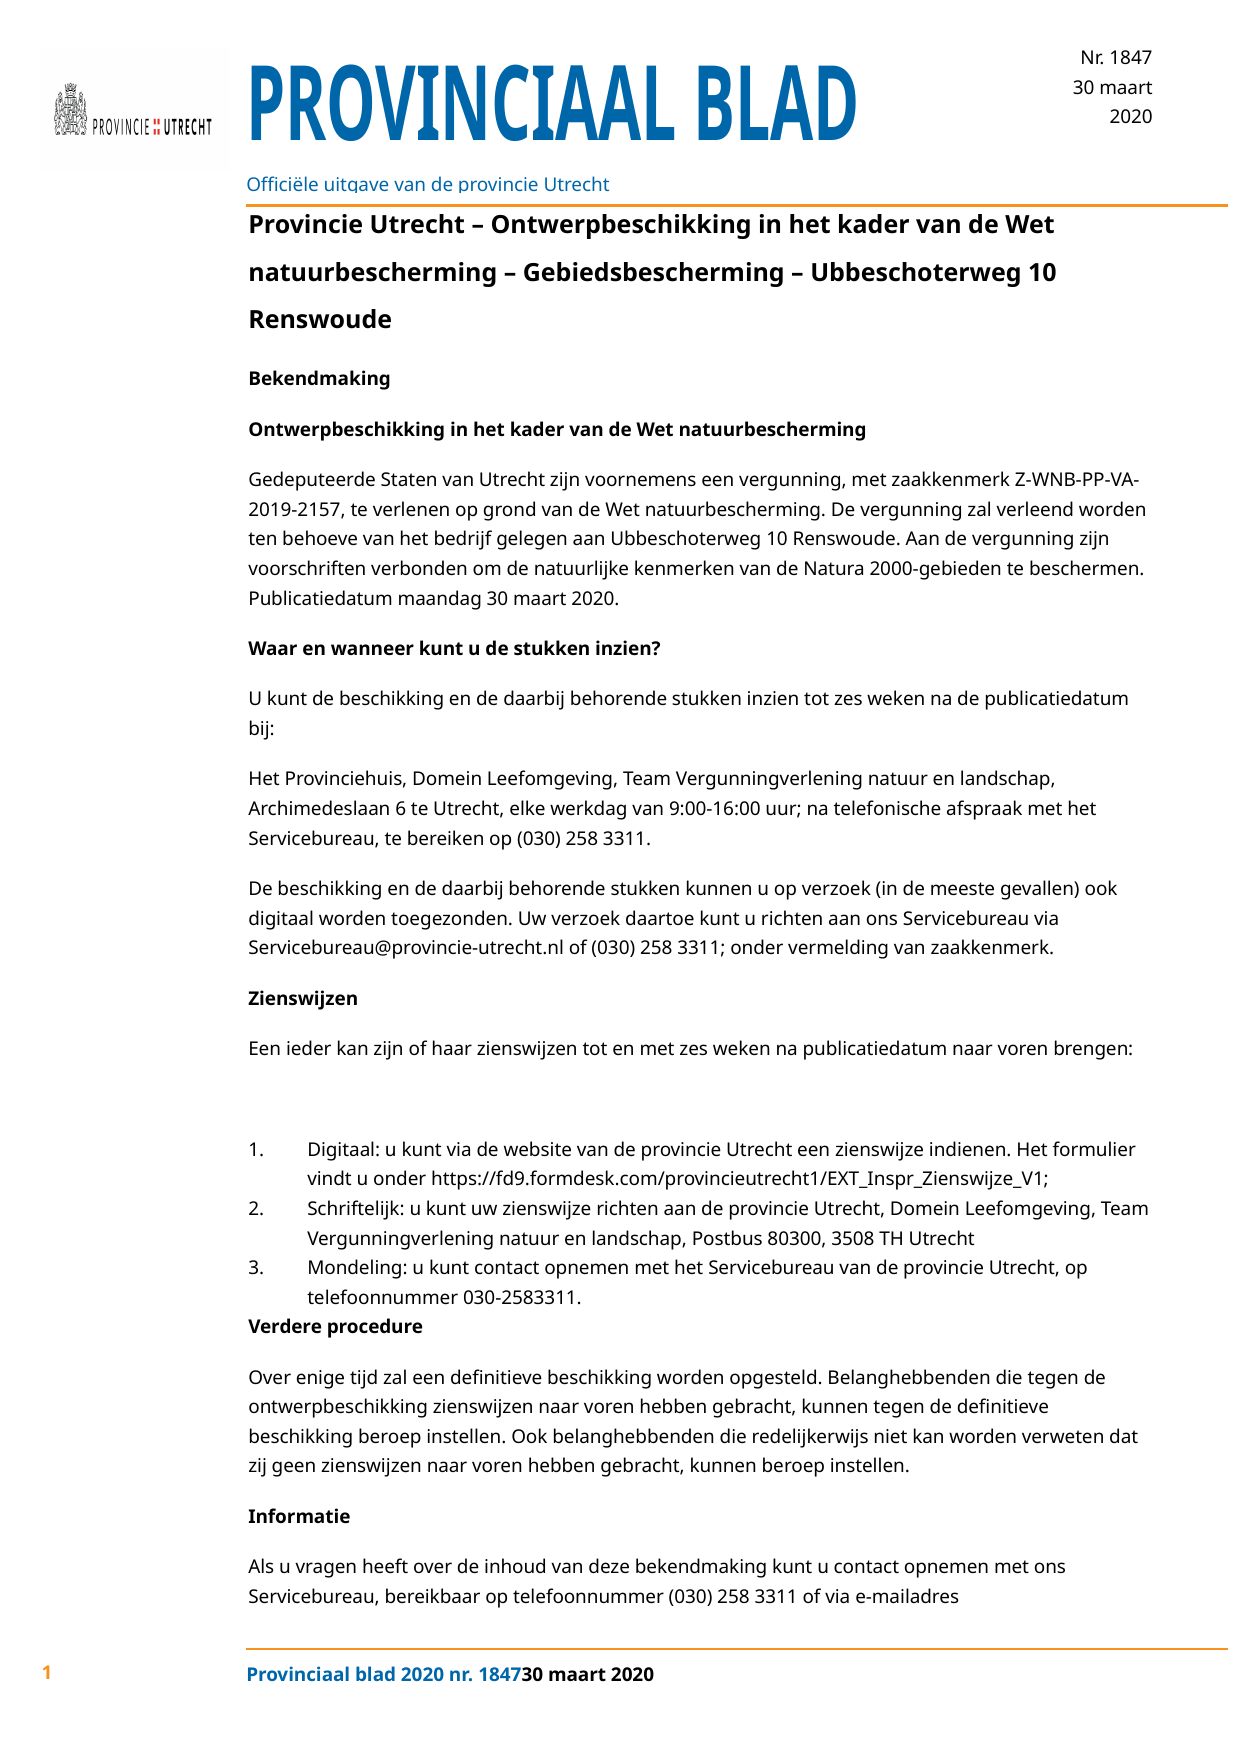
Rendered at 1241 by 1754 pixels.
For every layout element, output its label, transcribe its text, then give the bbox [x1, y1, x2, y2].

text Ontwerpbeschikking in het kader van de Wet natuurbescherming [248, 416, 1152, 442]
text Provincie Utrecht – Ontwerpbeschikking in het kader van de Wet natuurbescherming – Gebiedsbescherming – Ubbeschoterweg 10 Renswoude [248, 207, 1152, 336]
list Digitaal: u kunt via de website van de provincie Utrecht een zienswijze indienen. Het formulier vindt u onder https://fd9.formdesk.com/provincieutrecht1/EXT_Inspr_Zienswijze_V1; [248, 1136, 1152, 1191]
text Een ieder kan zijn of haar zienswijzen tot en met zes weken na publicatiedatum naar voren brengen: [248, 1035, 1152, 1061]
text Het Provinciehuis, Domein Leefomgeving, Team Vergunningverlening natuur en landschap, Archimedeslaan 6 te Utrecht, elke werkdag van 9:00-16:00 uur; na telefonische afspraak met het Servicebureau, te bereiken op (030) 258 3311. [248, 766, 1152, 850]
picture [41, 47, 231, 172]
text Gedeputeerde Staten van Utrecht zijn voornemens een vergunning, met zaakkenmerk Z-WNB-PP-VA-2019-2157, te verlenen op grond van de Wet natuurbescherming. De vergunning zal verleend worden ten behoeve van het bedrijf gelegen aan Ubbeschoterweg 10 Renswoude. Aan de vergunning zijn voorschriften verbonden om de natuurlijke kenmerken van de Natura 2000-gebieden te beschermen. Publicatiedatum maandag 30 maart 2020. [248, 466, 1152, 610]
list Schriftelijk: u kunt uw zienswijze richten aan de provincie Utrecht, Domein Leefomgeving, Team Vergunningverlening natuur en landschap, Postbus 80300, 3508 TH Utrecht [248, 1195, 1152, 1250]
text De beschikking en de daarbij behorende stukken kunnen u op verzoek (in de meeste gevallen) ook digitaal worden toegezonden. Uw verzoek daartoe kunt u richten aan ons Servicebureau via Servicebureau@provincie-utrecht.nl of (030) 258 3311; onder vermelding van zaakkenmerk. [248, 875, 1152, 960]
list Mondeling: u kunt contact opnemen met het Servicebureau van de provincie Utrecht, op telefoonnummer 030-2583311. [248, 1254, 1152, 1309]
text Verdere procedure [248, 1313, 1152, 1339]
text Als u vragen heeft over de inhoud van deze bekendmaking kunt u contact opnemen met ons Servicebureau, bereikbaar op telefoonnummer (030) 258 3311 of via e-mailadres [248, 1553, 1152, 1609]
text Waar en wanneer kunt u de stukken inzien? [248, 635, 1152, 661]
text Bekendmaking [248, 366, 1152, 391]
text Informatie [248, 1503, 1152, 1529]
text Over enige tijd zal een definitieve beschikking worden opgesteld. Belanghebbenden die tegen de ontwerpbeschikking zienswijzen naar voren hebben gebracht, kunnen tegen de definitieve beschikking beroep instellen. Ook belanghebbenden die redelijkerwijs niet kan worden verweten dat zij geen zienswijzen naar voren hebben gebracht, kunnen beroep instellen. [248, 1364, 1152, 1478]
text Zienswijzen [248, 985, 1152, 1010]
text U kunt de beschikking en de daarbij behorende stukken inzien tot zes weken na de publicatiedatum bij: [248, 686, 1152, 741]
